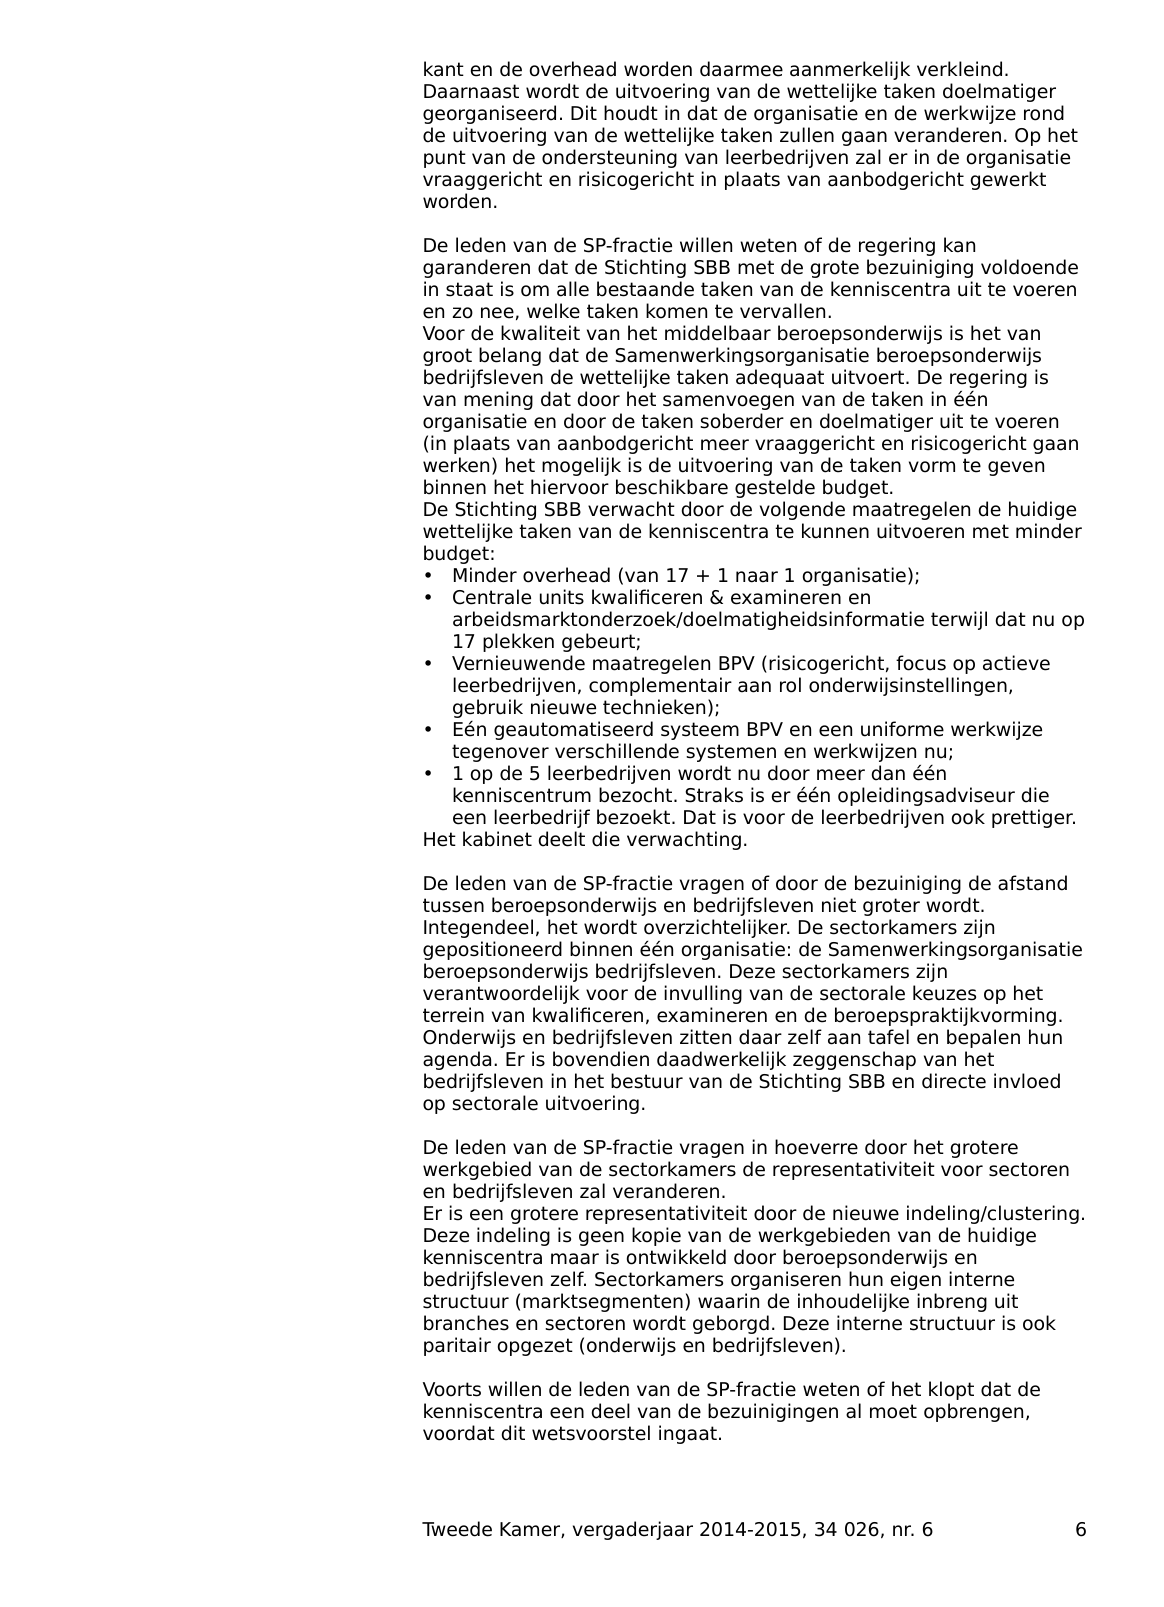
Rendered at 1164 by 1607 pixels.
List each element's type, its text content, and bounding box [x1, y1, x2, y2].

text Voorts willen de leden van de SP-fractie weten of het klopt dat de kenniscentra een deel van de bezuinigingen al moet opbrengen, voordat dit wetsvoorstel ingaat. [422, 1379, 1087, 1444]
text De leden van de SP-fractie willen weten of de regering kan garanderen dat de Stichting SBB met de grote bezuiniging voldoende in staat is om alle bestaande taken van de kenniscentra uit te voeren en zo nee, welke taken komen te vervallen. [422, 235, 1087, 323]
text • Centrale units kwalificeren & examineren en arbeidsmarktonderzoek/doelmatigheidsinformatie terwijl dat nu op 17 plekken gebeurt; [422, 587, 1087, 653]
text De leden van de SP-fractie vragen in hoeverre door het grotere werkgebied van de sectorkamers de representativiteit voor sectoren en bedrijfsleven zal veranderen. [422, 1137, 1087, 1203]
text De Stichting SBB verwacht door de volgende maatregelen de huidige wettelijke taken van de kenniscentra te kunnen uitvoeren met minder budget: [422, 499, 1087, 565]
text • Minder overhead (van 17 + 1 naar 1 organisatie); [422, 565, 1087, 587]
text De leden van de SP-fractie vragen of door de bezuiniging de afstand tussen beroepsonderwijs en bedrijfsleven niet groter wordt. [422, 873, 1087, 917]
text Voor de kwaliteit van het middelbaar beroepsonderwijs is het van groot belang dat de Samenwerkingsorganisatie beroepsonderwijs bedrijfsleven de wettelijke taken adequaat uitvoert. De regering is van mening dat door het samenvoegen van de taken in één organisatie en door de taken soberder en doelmatiger uit te voeren (in plaats van aanbodgericht meer vraaggericht en risicogericht gaan werken) het mogelijk is de uitvoering van de taken vorm te geven binnen het hiervoor beschikbare gestelde budget. [422, 323, 1087, 499]
text Er is een grotere representativiteit door de nieuwe indeling/clustering. Deze indeling is geen kopie van de werkgebieden van de huidige kenniscentra maar is ontwikkeld door beroepsonderwijs en bedrijfsleven zelf. Sectorkamers organiseren hun eigen interne structuur (marktsegmenten) waarin de inhoudelijke inbreng uit branches en sectoren wordt geborgd. Deze interne structuur is ook paritair opgezet (onderwijs en bedrijfsleven). [422, 1203, 1087, 1356]
text • 1 op de 5 leerbedrijven wordt nu door meer dan één kenniscentrum bezocht. Straks is er één opleidingsadviseur die een leerbedrijf bezoekt. Dat is voor de leerbedrijven ook prettiger. [422, 763, 1087, 828]
text Het kabinet deelt die verwachting. [422, 828, 1087, 851]
text • Eén geautomatiseerd systeem BPV en een uniforme werkwijze tegenover verschillende systemen en werkwijzen nu; [422, 719, 1087, 763]
text kant en de overhead worden daarmee aanmerkelijk verkleind. Daarnaast wordt de uitvoering van de wettelijke taken doelmatiger georganiseerd. Dit houdt in dat de organisatie en de werkwijze rond de uitvoering van de wettelijke taken zullen gaan veranderen. Op het punt van de ondersteuning van leerbedrijven zal er in de organisatie vraaggericht en risicogericht in plaats van aanbodgericht gewerkt worden. [422, 59, 1087, 213]
text Integendeel, het wordt overzichtelijker. De sectorkamers zijn gepositioneerd binnen één organisatie: de Samenwerkingsorganisatie beroepsonderwijs bedrijfsleven. Deze sectorkamers zijn verantwoordelijk voor de invulling van de sectorale keuzes op het terrein van kwalificeren, examineren en de beroepspraktijkvorming. Onderwijs en bedrijfsleven zitten daar zelf aan tafel en bepalen hun agenda. Er is bovendien daadwerkelijk zeggenschap van het bedrijfsleven in het bestuur van de Stichting SBB en directe invloed op sectorale uitvoering. [422, 917, 1087, 1114]
text • Vernieuwende maatregelen BPV (risicogericht, focus op actieve leerbedrijven, complementair aan rol onderwijsinstellingen, gebruik nieuwe technieken); [422, 653, 1087, 719]
